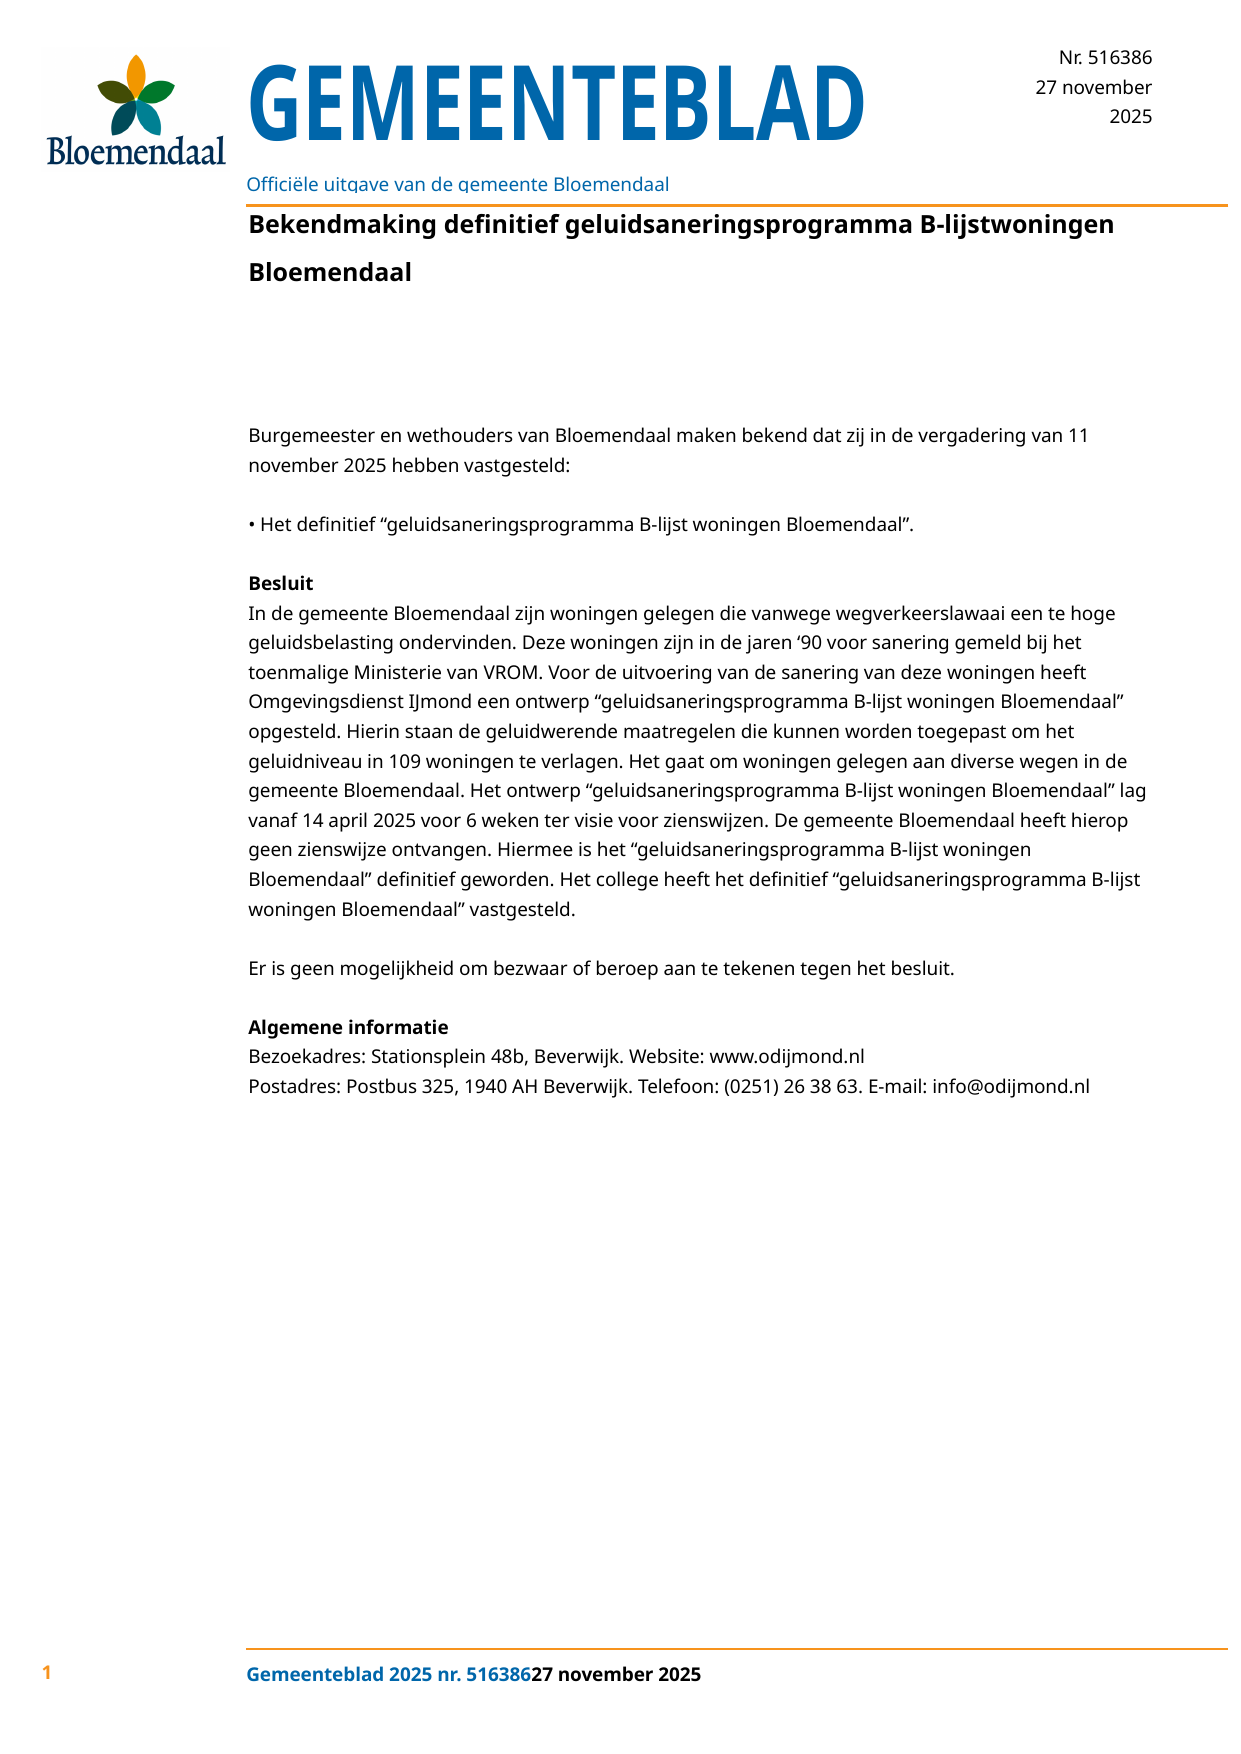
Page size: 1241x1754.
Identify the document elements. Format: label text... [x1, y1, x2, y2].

text Bezoekadres: Stationsplein 48b, Beverwijk. Website: www.odijmond.nl [248, 1044, 1152, 1069]
text Besluit [248, 570, 1152, 596]
text Algemene informatie [248, 1014, 1152, 1040]
text • Het definitief “geluidsaneringsprogramma B-lijst woningen Bloemendaal”. [248, 511, 1152, 537]
text In de gemeente Bloemendaal zijn woningen gelegen die vanwege wegverkeerslawaai een te hoge geluidsbelasting ondervinden. Deze woningen zijn in de jaren ‘90 voor sanering gemeld bij het toenmalige Ministerie van VROM. Voor de uitvoering van de sanering van deze woningen heeft Omgevingsdienst IJmond een ontwerp “geluidsaneringsprogramma B-lijst woningen Bloemendaal” opgesteld. Hierin staan de geluidwerende maatregelen die kunnen worden toegepast om het geluidniveau in 109 woningen te verlagen. Het gaat om woningen gelegen aan diverse wegen in de gemeente Bloemendaal. Het ontwerp “geluidsaneringsprogramma B-lijst woningen Bloemendaal” lag vanaf 14 april 2025 voor 6 weken ter visie voor zienswijzen. De gemeente Bloemendaal heeft hierop geen zienswijze ontvangen. Hiermee is het “geluidsaneringsprogramma B-lijst woningen Bloemendaal” definitief geworden. Het college heeft het definitief “geluidsaneringsprogramma B-lijst woningen Bloemendaal” vastgesteld. [248, 600, 1152, 922]
text Burgemeester en wethouders van Bloemendaal maken bekend dat zij in de vergadering van 11 november 2025 hebben vastgesteld: [248, 422, 1152, 478]
text Bekendmaking definitief geluidsaneringsprogramma B-lijstwoningen Bloemendaal [248, 207, 1152, 288]
picture [41, 47, 231, 172]
text Postadres: Postbus 325, 1940 AH Beverwijk. Telefoon: (0251) 26 38 63. E-mail: info@odijmond.nl [248, 1073, 1152, 1099]
text Er is geen mogelijkheid om bezwaar of beroep aan te tekenen tegen het besluit. [248, 955, 1152, 981]
